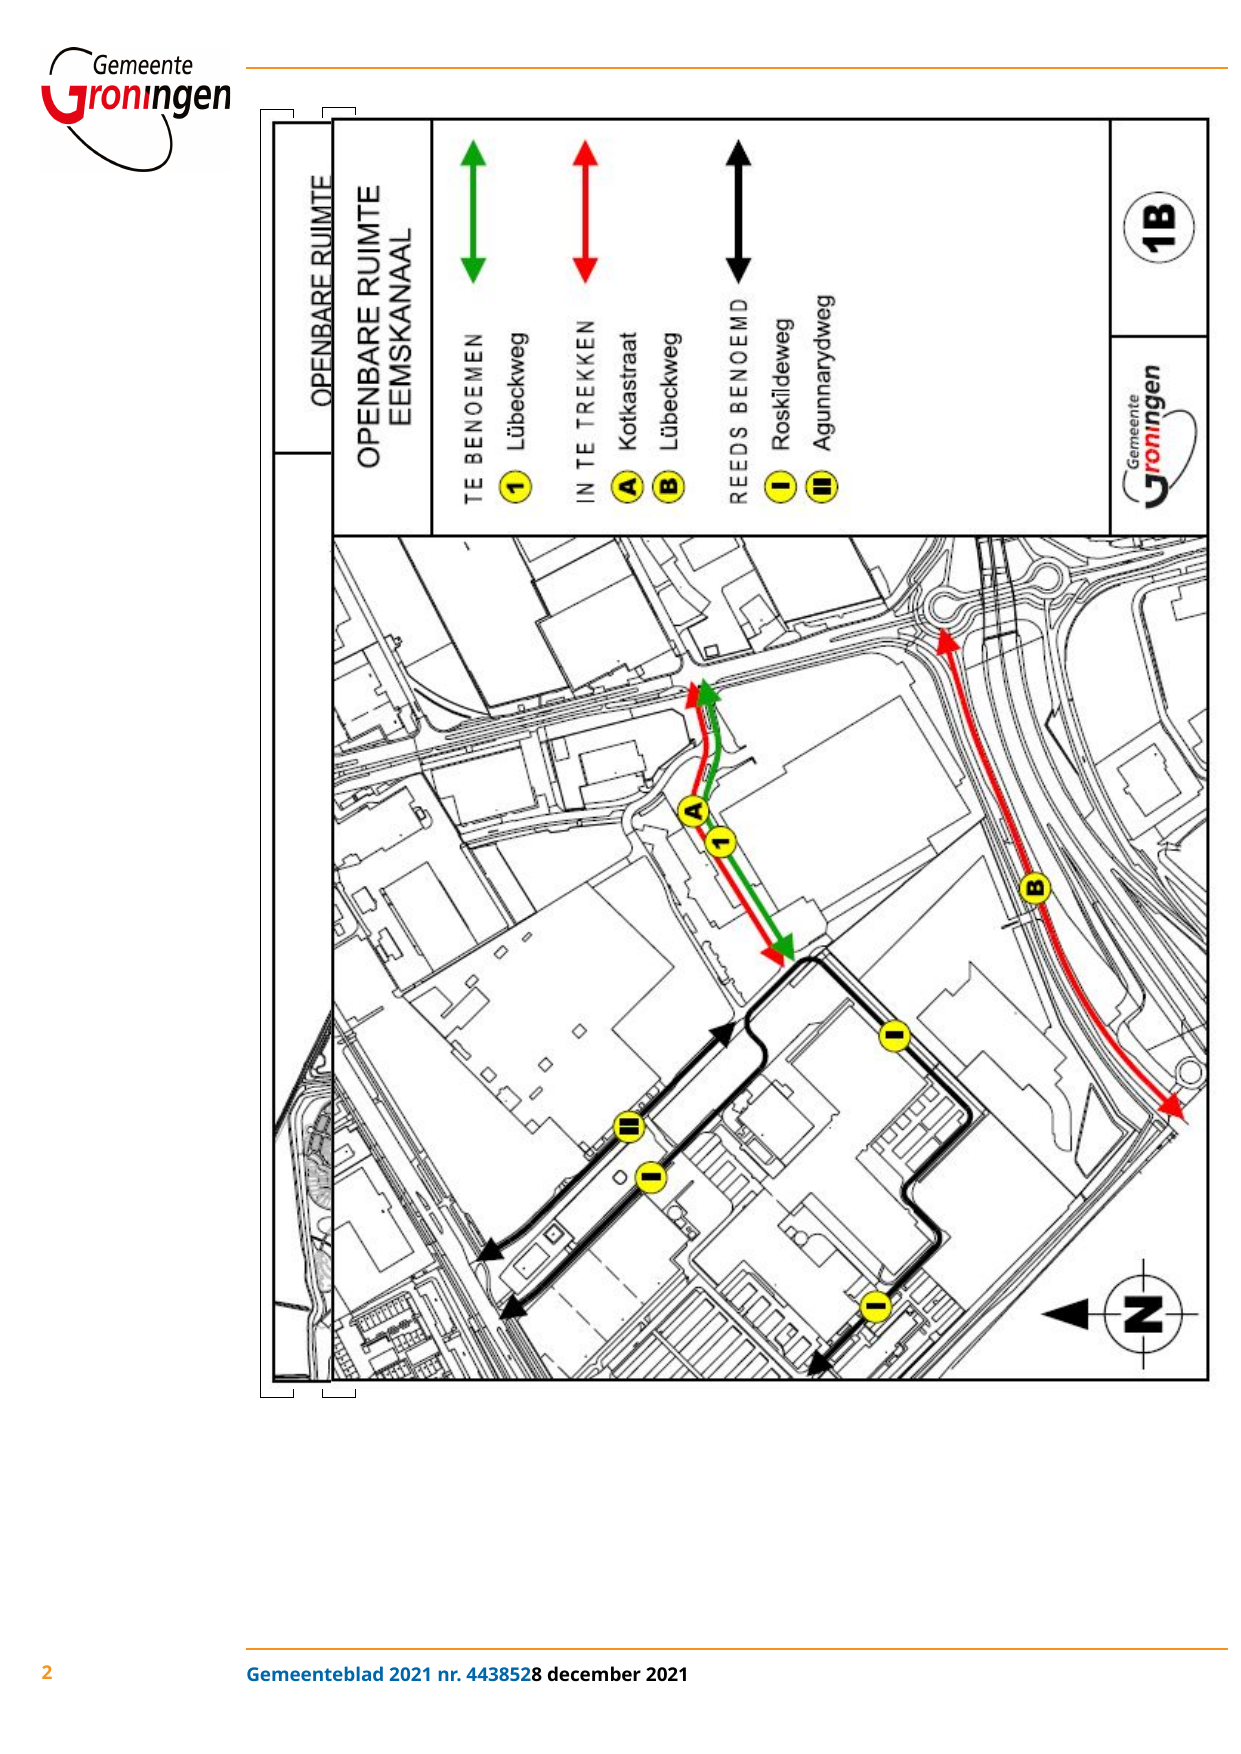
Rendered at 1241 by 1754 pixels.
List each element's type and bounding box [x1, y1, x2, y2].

picture [268, 115, 1217, 1389]
picture [41, 47, 231, 172]
